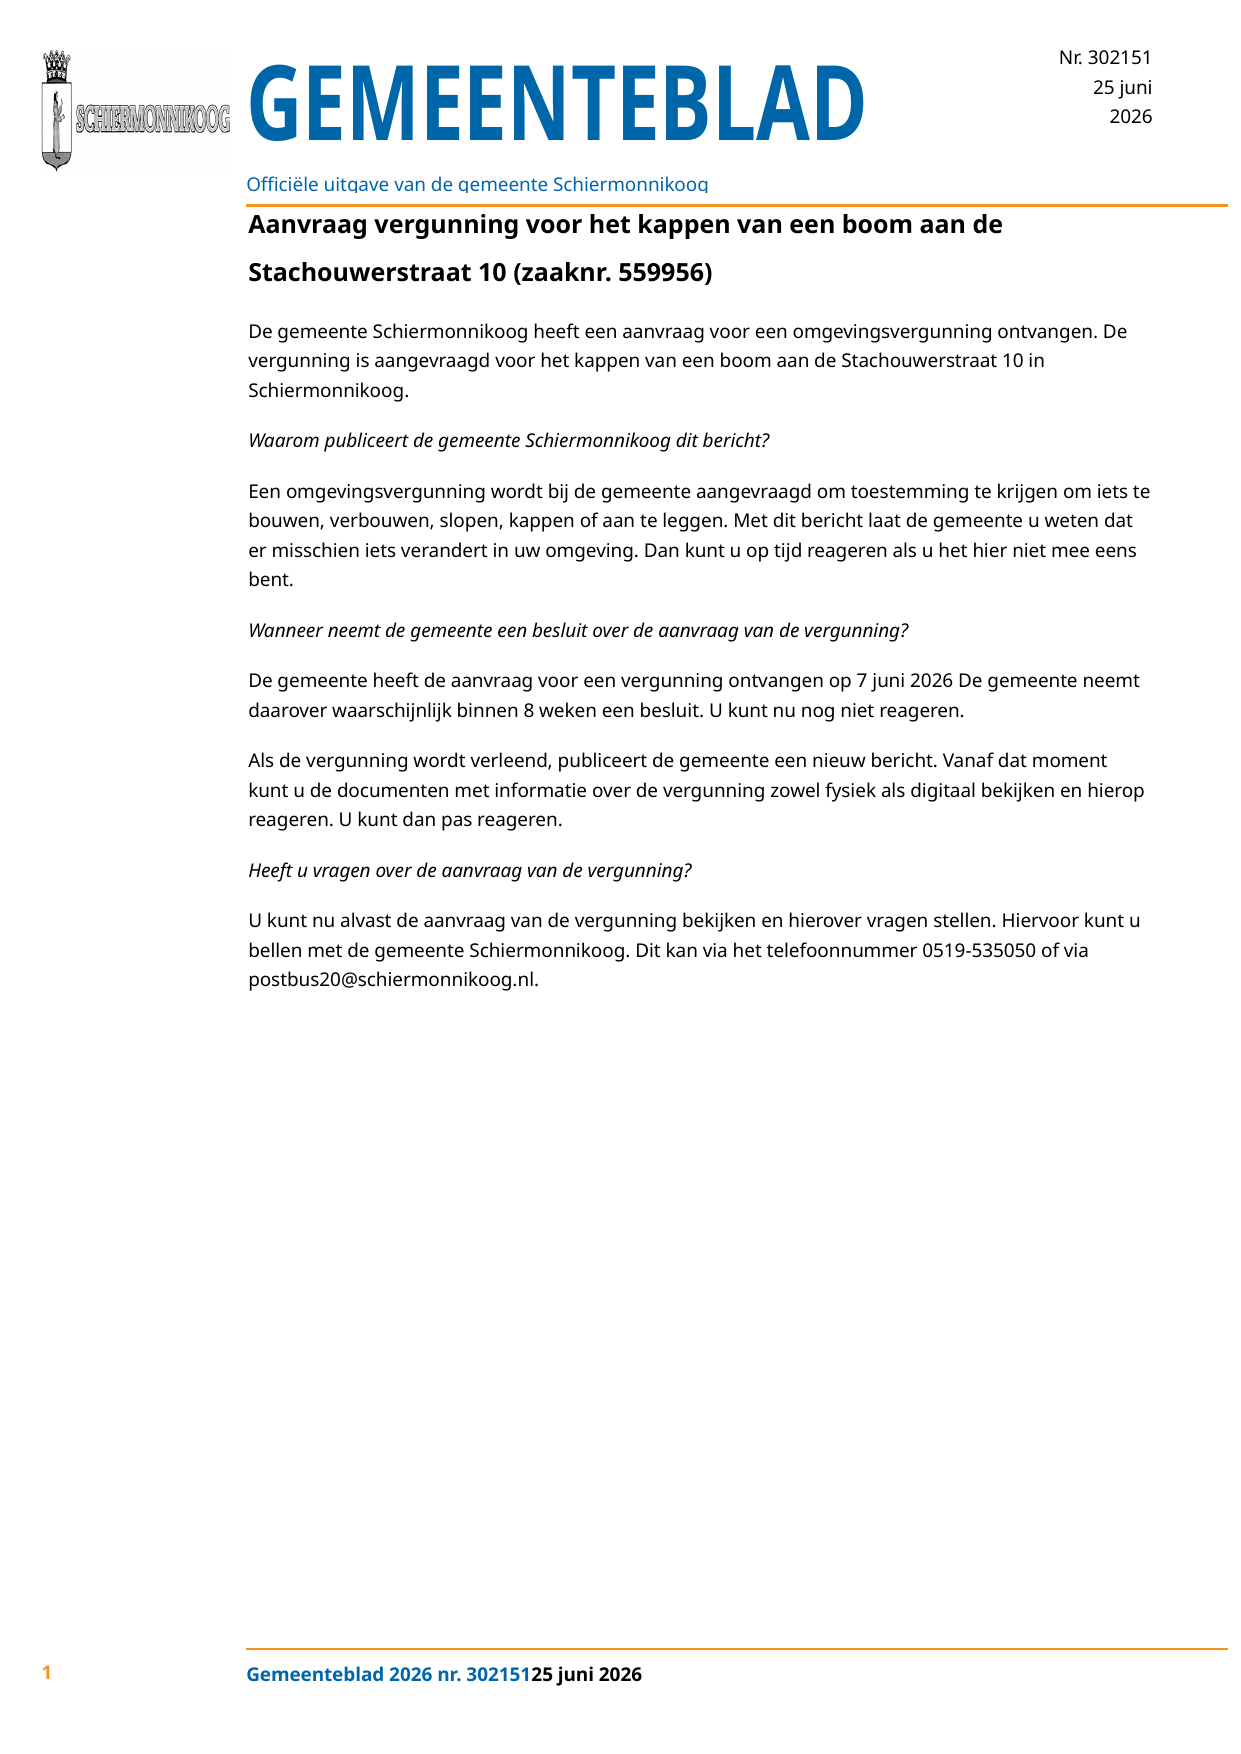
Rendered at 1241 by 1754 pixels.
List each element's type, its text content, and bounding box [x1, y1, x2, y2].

text Waarom publiceert de gemeente Schiermonnikoog dit bericht? [248, 427, 1152, 453]
picture [41, 47, 231, 172]
text Wanneer neemt de gemeente een besluit over de aanvraag van de vergunning? [248, 617, 1152, 643]
text De gemeente Schiermonnikoog heeft een aanvraag voor een omgevingsvergunning ontvangen. De vergunning is aangevraagd voor het kappen van een boom aan de Stachouwerstraat 10 in Schiermonnikoog. [248, 318, 1152, 403]
text De gemeente heeft de aanvraag voor een vergunning ontvangen op 7 juni 2026 De gemeente neemt daarover waarschijnlijk binnen 8 weken een besluit. U kunt nu nog niet reageren. [248, 667, 1152, 723]
text U kunt nu alvast de aanvraag van de vergunning bekijken en hierover vragen stellen. Hiervoor kunt u bellen met de gemeente Schiermonnikoog. Dit kan via het telefoonnummer 0519-535050 of via postbus20@schiermonnikoog.nl. [248, 907, 1152, 992]
text Heeft u vragen over de aanvraag van de vergunning? [248, 857, 1152, 883]
text Een omgevingsvergunning wordt bij de gemeente aangevraagd om toestemming te krijgen om iets te bouwen, verbouwen, slopen, kappen of aan te leggen. Met dit bericht laat de gemeente u weten dat er misschien iets verandert in uw omgeving. Dan kunt u op tijd reageren als u het hier niet mee eens bent. [248, 478, 1152, 592]
text Als de vergunning wordt verleend, publiceert de gemeente een nieuw bericht. Vanaf dat moment kunt u de documenten met informatie over de vergunning zowel fysiek als digitaal bekijken en hierop reageren. U kunt dan pas reageren. [248, 747, 1152, 832]
text Aanvraag vergunning voor het kappen van een boom aan de Stachouwerstraat 10 (zaaknr. 559956) [248, 207, 1152, 288]
